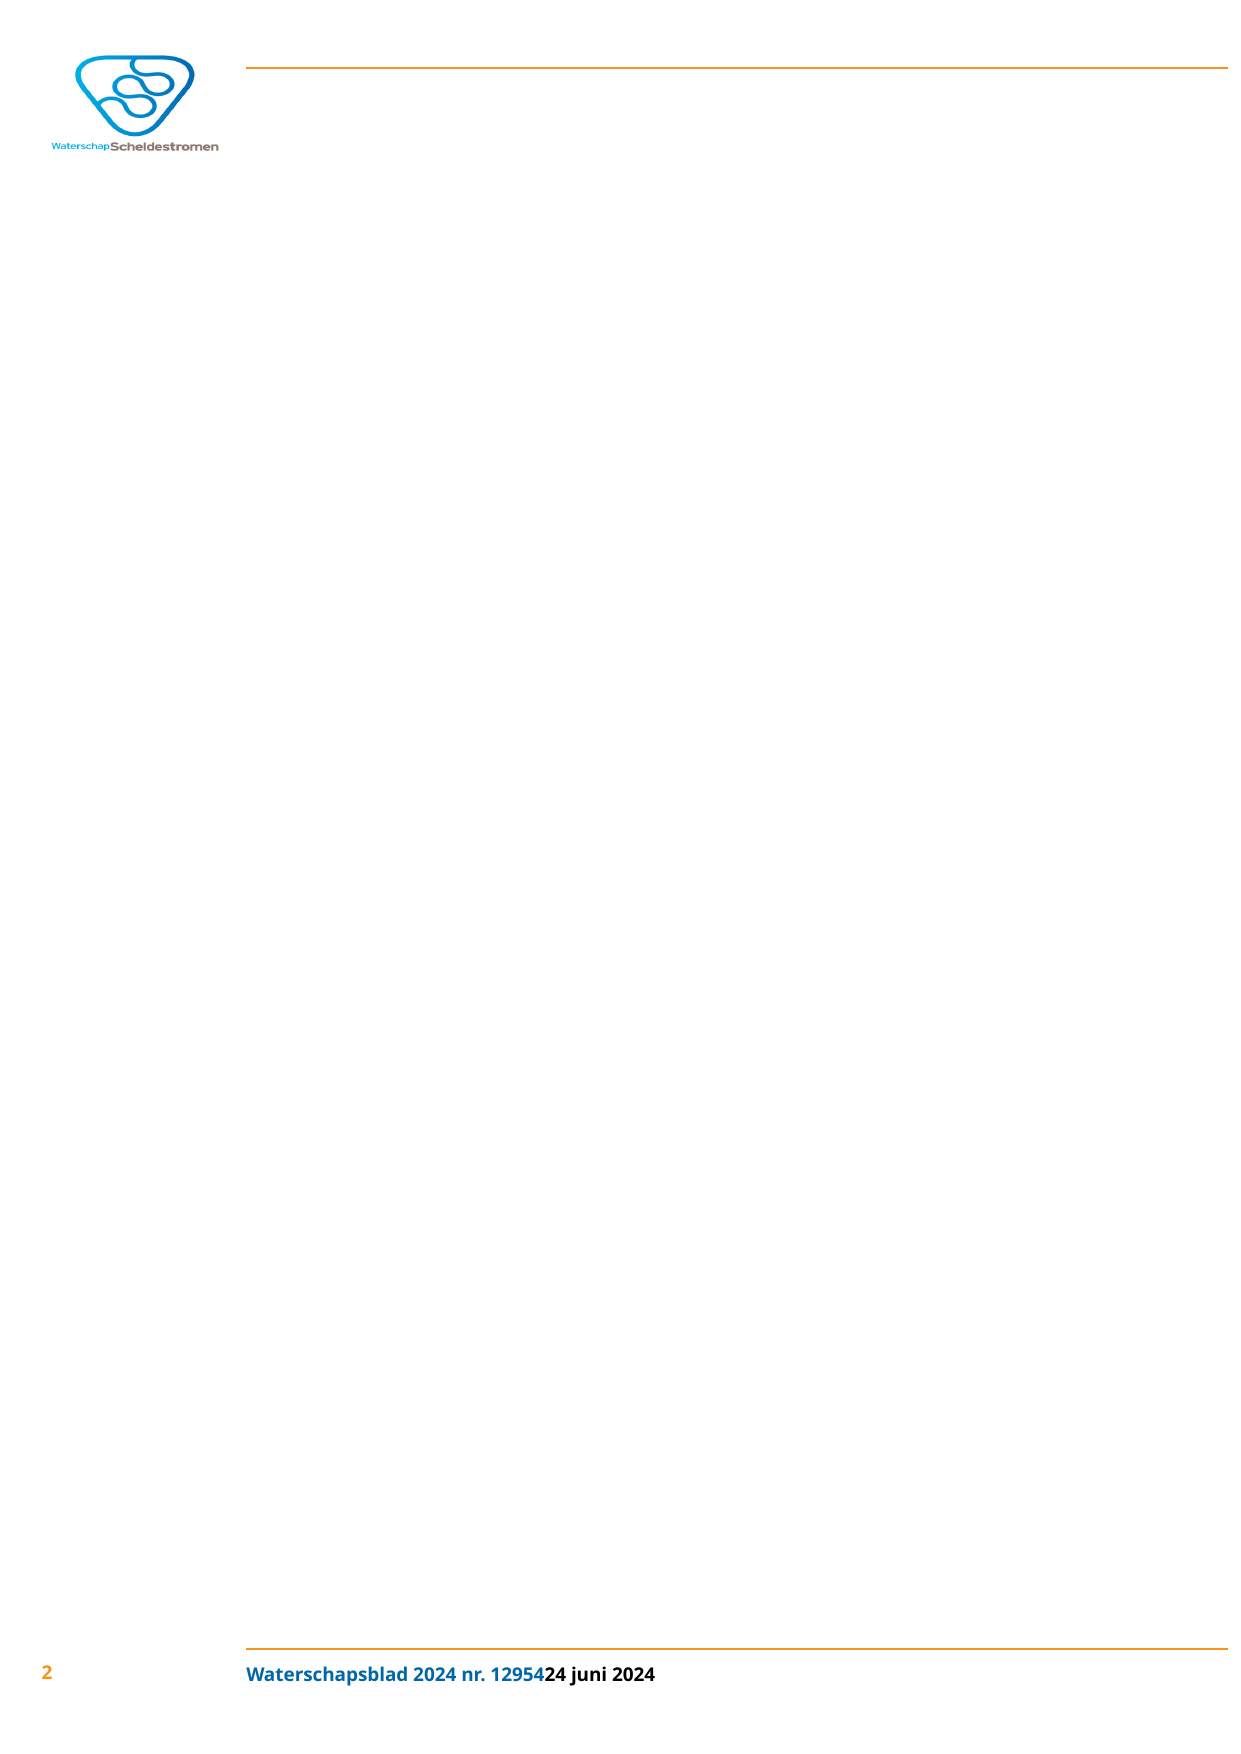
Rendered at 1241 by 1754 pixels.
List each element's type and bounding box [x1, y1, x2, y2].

picture [41, 47, 231, 172]
